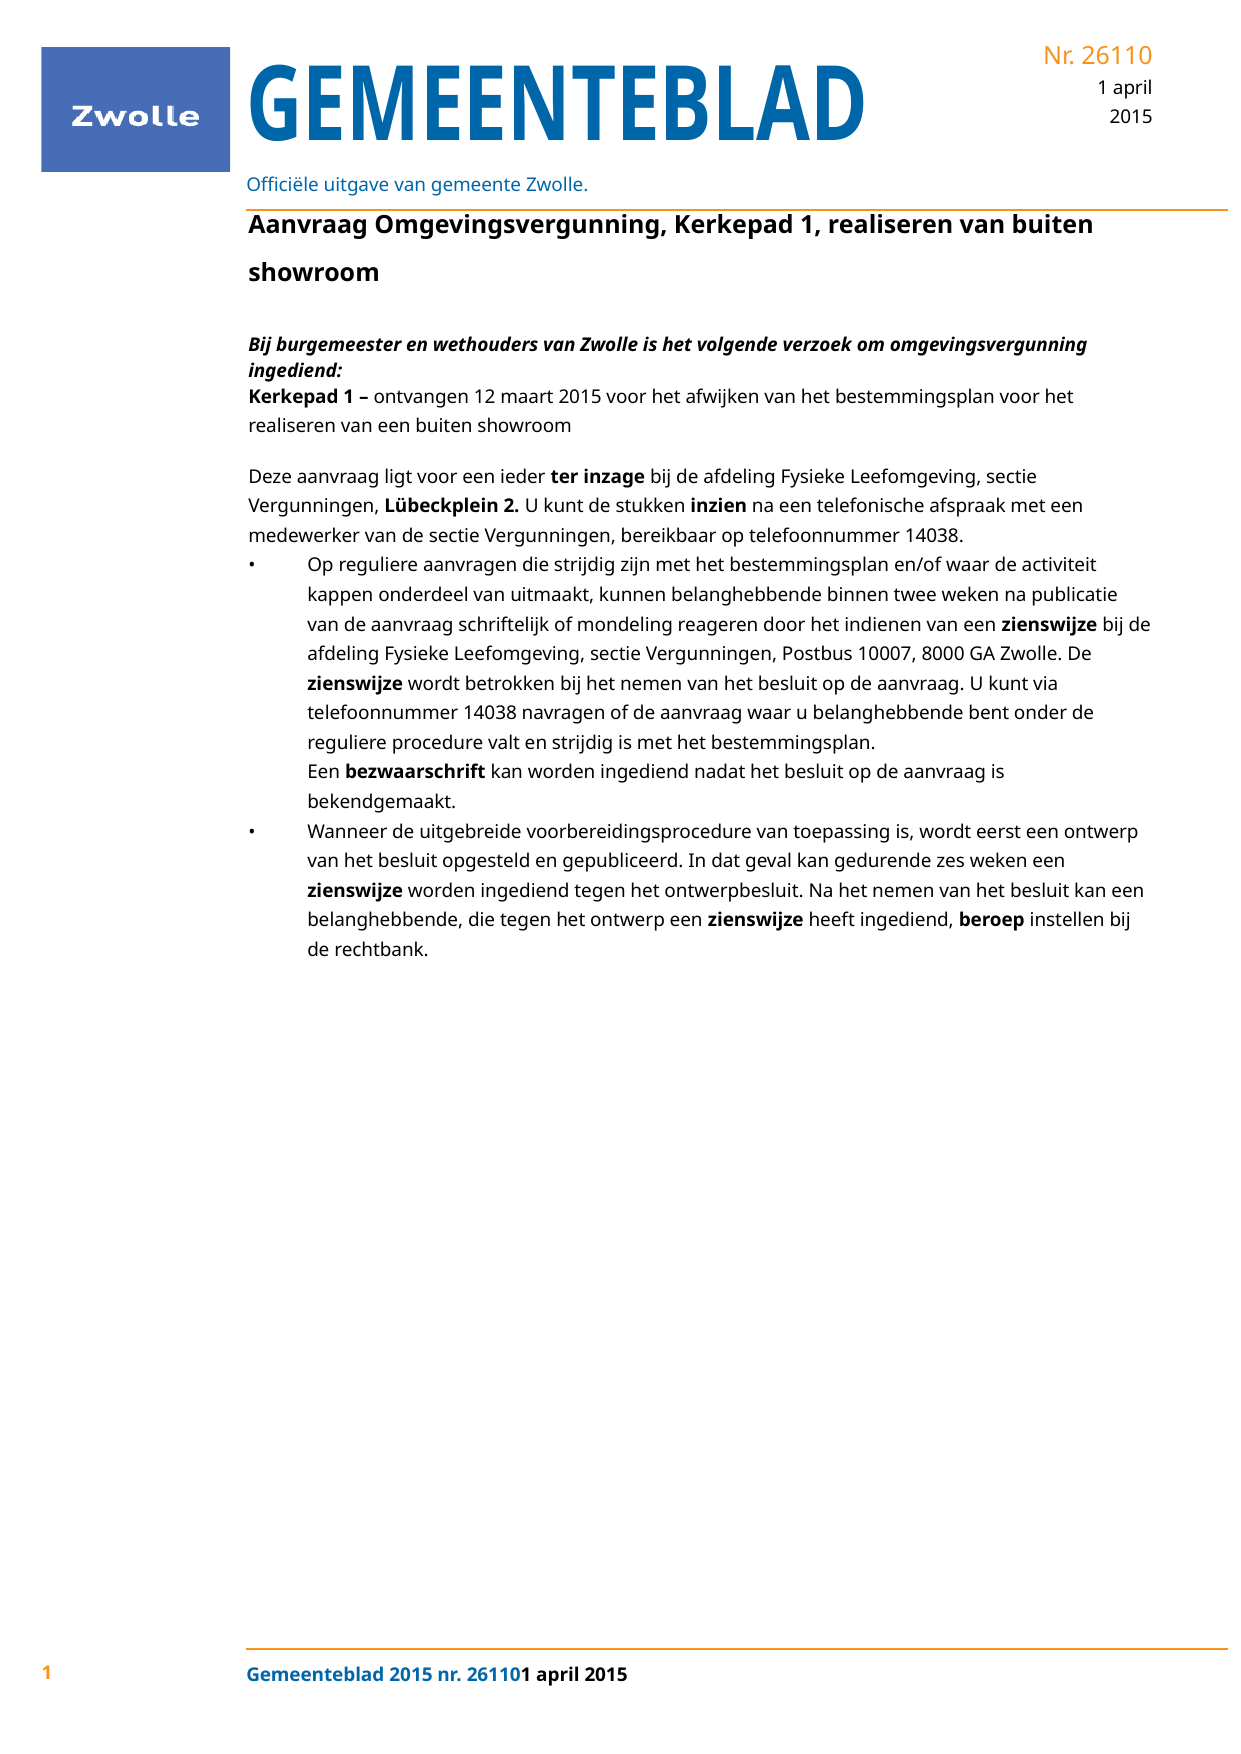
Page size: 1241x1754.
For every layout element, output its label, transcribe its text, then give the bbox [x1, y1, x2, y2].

list Op reguliere aanvragen die strijdig zijn met het bestemmingsplan en/of waar de activiteit kappen onderdeel van uitmaakt, kunnen belanghebbende binnen twee weken na publicatie van de aanvraag schriftelijk of mondeling reageren door het indienen van een zienswijze bij de afdeling Fysieke Leefomgeving, sectie Vergunningen, Postbus 10007, 8000 GA Zwolle. De zienswijze wordt betrokken bij het nemen van het besluit op de aanvraag. U kunt via telefoonnummer 14038 navragen of de aanvraag waar u belanghebbende bent onder de reguliere procedure valt en strijdig is met het bestemmingsplan. [248, 552, 1152, 755]
text Bij burgemeester en wethouders van Zwolle is het volgende verzoek om omgevingsvergunning ingediend: [248, 331, 1152, 383]
picture [41, 47, 231, 172]
list Wanneer de uitgebreide voorbereidingsprocedure van toepassing is, wordt eerst een ontwerp van het besluit opgesteld en gepubliceerd. In dat geval kan gedurende zes weken een zienswijze worden ingediend tegen het ontwerpbesluit. Na het nemen van het besluit kan een belanghebbende, die tegen het ontwerp een zienswijze heeft ingediend, beroep instellen bij de rechtbank. [248, 818, 1152, 962]
text Deze aanvraag ligt voor een ieder ter inzage bij de afdeling Fysieke Leefomgeving, sectie Vergunningen, Lübeckplein 2. U kunt de stukken inzien na een telefonische afspraak met een medewerker van de sectie Vergunningen, bereikbaar op telefoonnummer 14038. [248, 463, 1152, 548]
list Een bezwaarschrift kan worden ingediend nadat het besluit op de aanvraag is bekendgemaakt. [248, 759, 1152, 814]
text Kerkepad 1 – ontvangen 12 maart 2015 voor het afwijken van het bestemmingsplan voor het realiseren van een buiten showroom [248, 383, 1152, 438]
text Aanvraag Omgevingsvergunning, Kerkepad 1, realiseren van buiten showroom [248, 211, 1152, 288]
